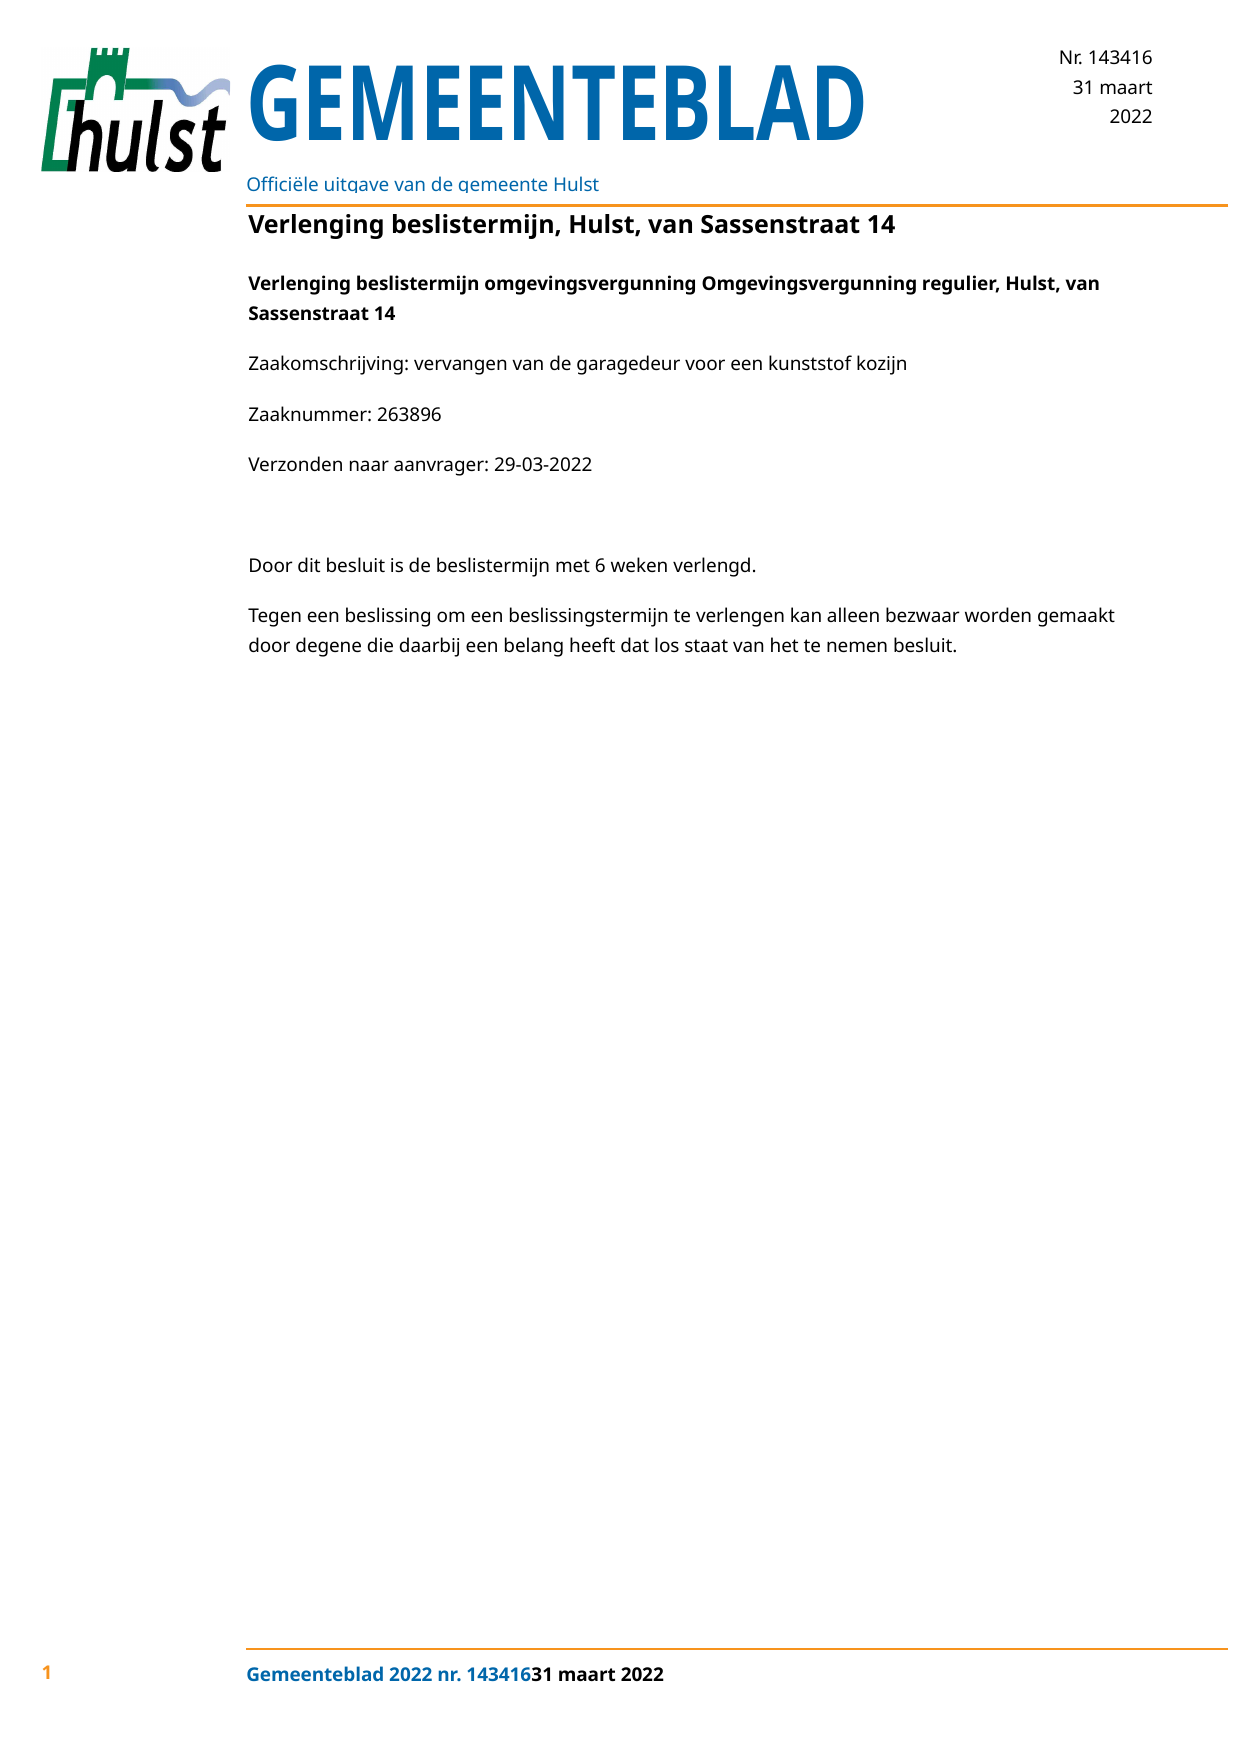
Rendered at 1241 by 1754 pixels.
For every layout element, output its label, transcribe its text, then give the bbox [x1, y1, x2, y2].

text Zaaknummer: 263896 [248, 401, 1152, 426]
text Verlenging beslistermijn omgevingsvergunning Omgevingsvergunning regulier, Hulst, van Sassenstraat 14 [248, 270, 1152, 326]
text Door dit besluit is de beslistermijn met 6 weken verlengd. [248, 552, 1152, 578]
text Verzonden naar aanvrager: 29-03-2022 [248, 451, 1152, 477]
text Tegen een beslissing om een beslissingstermijn te verlengen kan alleen bezwaar worden gemaakt door degene die daarbij een belang heeft dat los staat van het te nemen besluit. [248, 602, 1152, 658]
text Verlenging beslistermijn, Hulst, van Sassenstraat 14 [248, 207, 1152, 241]
text Zaakomschrijving: vervangen van de garagedeur voor een kunststof kozijn [248, 350, 1152, 376]
picture [41, 47, 231, 172]
